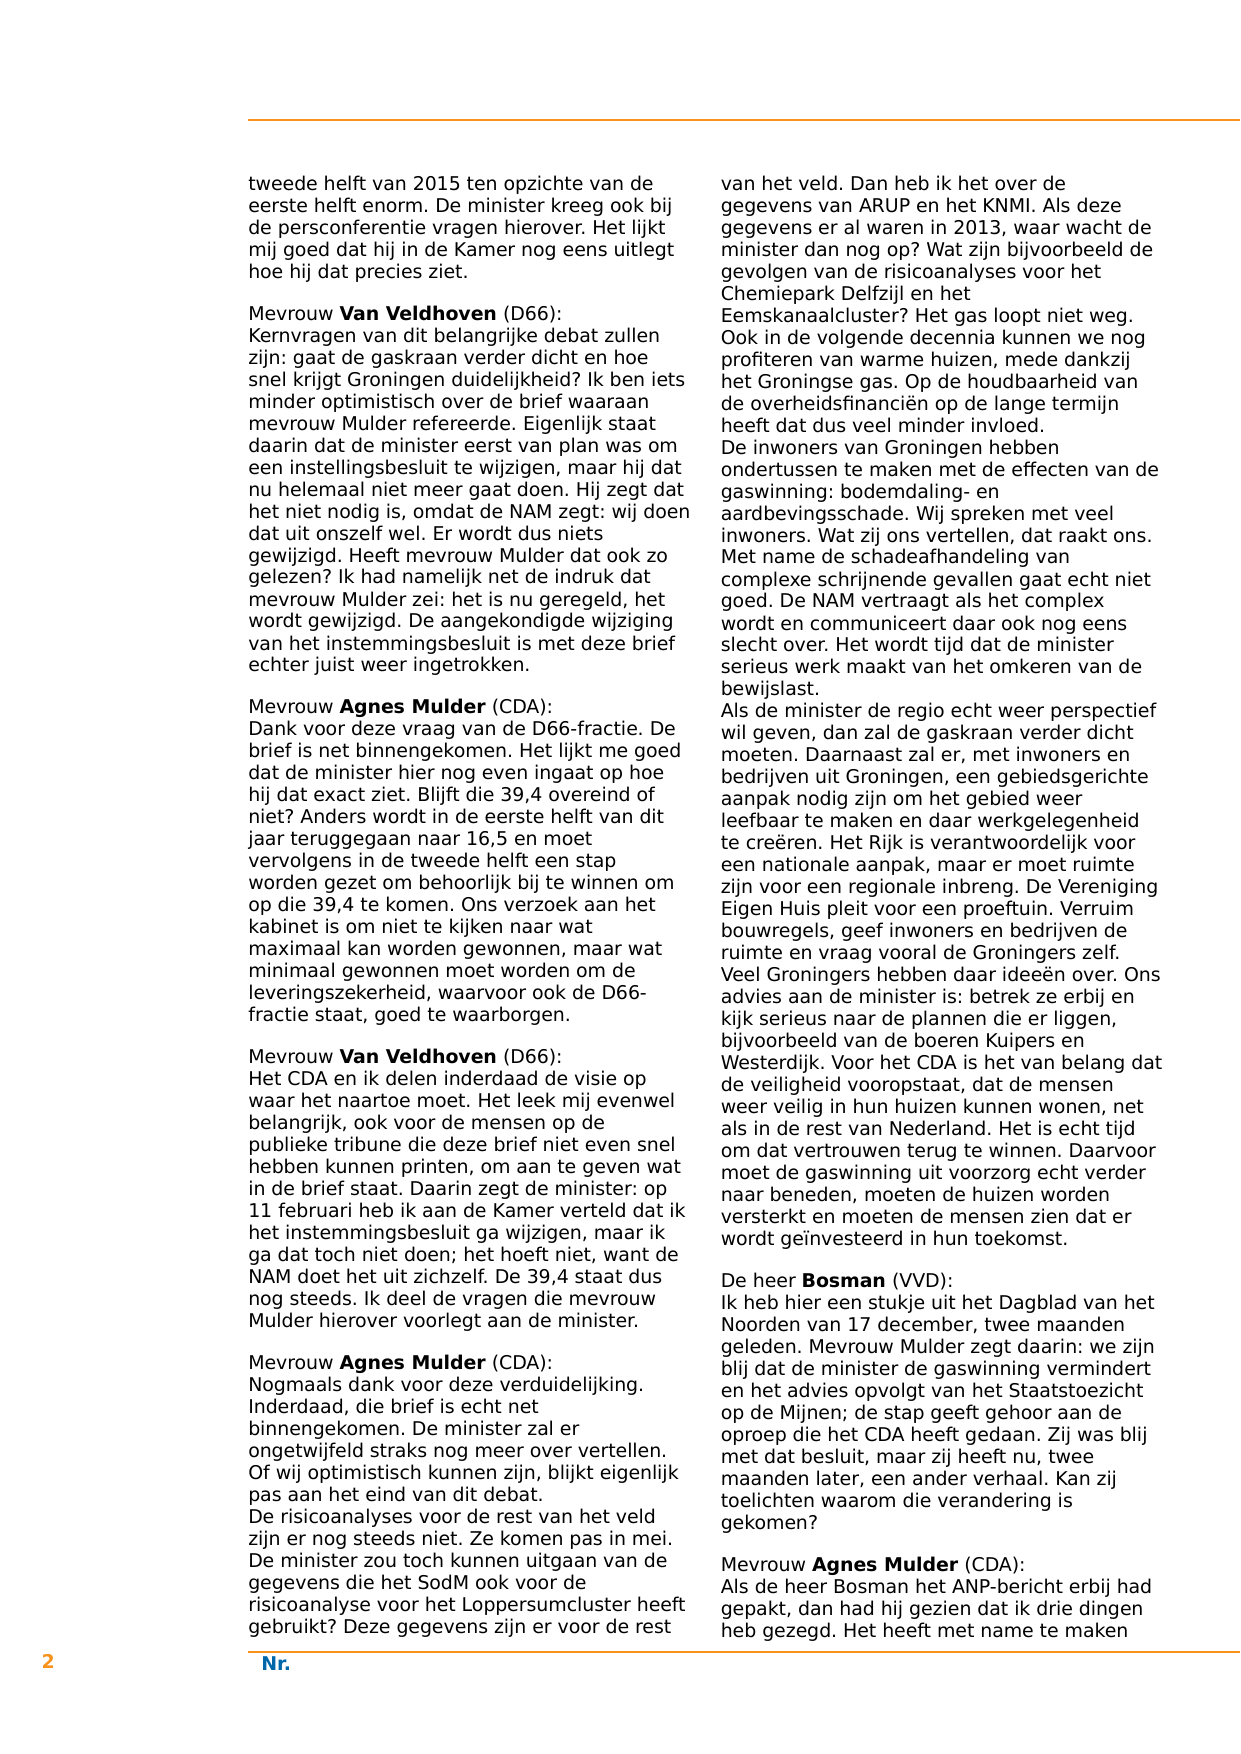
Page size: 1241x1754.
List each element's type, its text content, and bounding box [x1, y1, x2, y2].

text Het CDA en ik delen inderdaad de visie op waar het naartoe moet. Het leek mij evenwel belangrijk, ook voor de mensen op de publieke tribune die deze brief niet even snel hebben kunnen printen, om aan te geven wat in de brief staat. Daarin zegt de minister: op 11 februari heb ik aan de Kamer verteld dat ik het instemmingsbesluit ga wijzigen, maar ik ga dat toch niet doen; het hoeft niet, want de NAM doet het uit zichzelf. De 39,4 staat dus nog steeds. Ik deel de vragen die mevrouw Mulder hierover voorlegt aan de minister. [248, 1068, 691, 1332]
text Mevrouw Agnes Mulder (CDA): [248, 1352, 691, 1374]
text Als de heer Bosman het ANP-bericht erbij had gepakt, dan had hij gezien dat ik drie dingen heb gezegd. Het heeft met name te maken [721, 1576, 1163, 1641]
text Dank voor deze vraag van de D66-fractie. De brief is net binnengekomen. Het lijkt me goed dat de minister hier nog even ingaat op hoe hij dat exact ziet. Blijft die 39,4 overeind of niet? Anders wordt in de eerste helft van dit jaar teruggegaan naar 16,5 en moet vervolgens in de tweede helft een stap worden gezet om behoorlijk bij te winnen om op die 39,4 te komen. Ons verzoek aan het kabinet is om niet te kijken naar wat maximaal kan worden gewonnen, maar wat minimaal gewonnen moet worden om de leveringszekerheid, waarvoor ook de D66-fractie staat, goed te waarborgen. [248, 718, 691, 1026]
text Ik heb hier een stukje uit het Dagblad van het Noorden van 17 december, twee maanden geleden. Mevrouw Mulder zegt daarin: we zijn blij dat de minister de gaswinning vermindert en het advies opvolgt van het Staatstoezicht op de Mijnen; de stap geeft gehoor aan de oproep die het CDA heeft gedaan. Zij was blij met dat besluit, maar zij heeft nu, twee maanden later, een ander verhaal. Kan zij toelichten waarom die verandering is gekomen? [721, 1292, 1163, 1533]
text Als de minister de regio echt weer perspectief wil geven, dan zal de gaskraan verder dicht moeten. Daarnaast zal er, met inwoners en bedrijven uit Groningen, een gebiedsgerichte aanpak nodig zijn om het gebied weer leefbaar te maken en daar werkgelegenheid te creëren. Het Rijk is verantwoordelijk voor een nationale aanpak, maar er moet ruimte zijn voor een regionale inbreng. De Vereniging Eigen Huis pleit voor een proeftuin. Verruim bouwregels, geef inwoners en bedrijven de ruimte en vraag vooral de Groningers zelf. Veel Groningers hebben daar ideeën over. Ons advies aan de minister is: betrek ze erbij en kijk serieus naar de plannen die er liggen, bijvoorbeeld van de boeren Kuipers en Westerdijk. Voor het CDA is het van belang dat de veiligheid vooropstaat, dat de mensen weer veilig in hun huizen kunnen wonen, net als in de rest van Nederland. Het is echt tijd om dat vertrouwen terug te winnen. Daarvoor moet de gaswinning uit voorzorg echt verder naar beneden, moeten de huizen worden versterkt en moeten de mensen zien dat er wordt geïnvesteerd in hun toekomst. [721, 700, 1163, 1250]
text Mevrouw Agnes Mulder (CDA): [721, 1553, 1163, 1576]
text Kernvragen van dit belangrijke debat zullen zijn: gaat de gaskraan verder dicht en hoe snel krijgt Groningen duidelijkheid? Ik ben iets minder optimistisch over de brief waaraan mevrouw Mulder refereerde. Eigenlijk staat daarin dat de minister eerst van plan was om een instellingsbesluit te wijzigen, maar hij dat nu helemaal niet meer gaat doen. Hij zegt dat het niet nodig is, omdat de NAM zegt: wij doen dat uit onszelf wel. Er wordt dus niets gewijzigd. Heeft mevrouw Mulder dat ook zo gelezen? Ik had namelijk net de indruk dat mevrouw Mulder zei: het is nu geregeld, het wordt gewijzigd. De aangekondigde wijziging van het instemmingsbesluit is met deze brief echter juist weer ingetrokken. [248, 325, 691, 676]
text Mevrouw Van Veldhoven (D66): [248, 303, 691, 325]
text Mevrouw Van Veldhoven (D66): [248, 1046, 691, 1068]
text De risicoanalyses voor de rest van het veld zijn er nog steeds niet. Ze komen pas in mei. De minister zou toch kunnen uitgaan van de gegevens die het SodM ook voor de risicoanalyse voor het Loppersumcluster heeft gebruikt? Deze gegevens zijn er voor de rest [248, 1506, 691, 1637]
text tweede helft van 2015 ten opzichte van de eerste helft enorm. De minister kreeg ook bij de persconferentie vragen hierover. Het lijkt mij goed dat hij in de Kamer nog eens uitlegt hoe hij dat precies ziet. [248, 173, 691, 283]
text De inwoners van Groningen hebben ondertussen te maken met de effecten van de gaswinning: bodemdaling- en aardbevingsschade. Wij spreken met veel inwoners. Wat zij ons vertellen, dat raakt ons. Met name de schadeafhandeling van complexe schrijnende gevallen gaat echt niet goed. De NAM vertraagt als het complex wordt en communiceert daar ook nog eens slecht over. Het wordt tijd dat de minister serieus werk maakt van het omkeren van de bewijslast. [721, 437, 1163, 700]
text van het veld. Dan heb ik het over de gegevens van ARUP en het KNMI. Als deze gegevens er al waren in 2013, waar wacht de minister dan nog op? Wat zijn bijvoorbeeld de gevolgen van de risicoanalyses voor het Chemiepark Delfzijl en het Eemskanaalcluster? Het gas loopt niet weg. Ook in de volgende decennia kunnen we nog profiteren van warme huizen, mede dankzij het Groningse gas. Op de houdbaarheid van de overheidsfinanciën op de lange termijn heeft dat dus veel minder invloed. [721, 173, 1163, 437]
text Mevrouw Agnes Mulder (CDA): [248, 696, 691, 718]
text De heer Bosman (VVD): [721, 1270, 1163, 1292]
text Nogmaals dank voor deze verduidelijking. Inderdaad, die brief is echt net binnengekomen. De minister zal er ongetwijfeld straks nog meer over vertellen. Of wij optimistisch kunnen zijn, blijkt eigenlijk pas aan het eind van dit debat. [248, 1374, 691, 1506]
